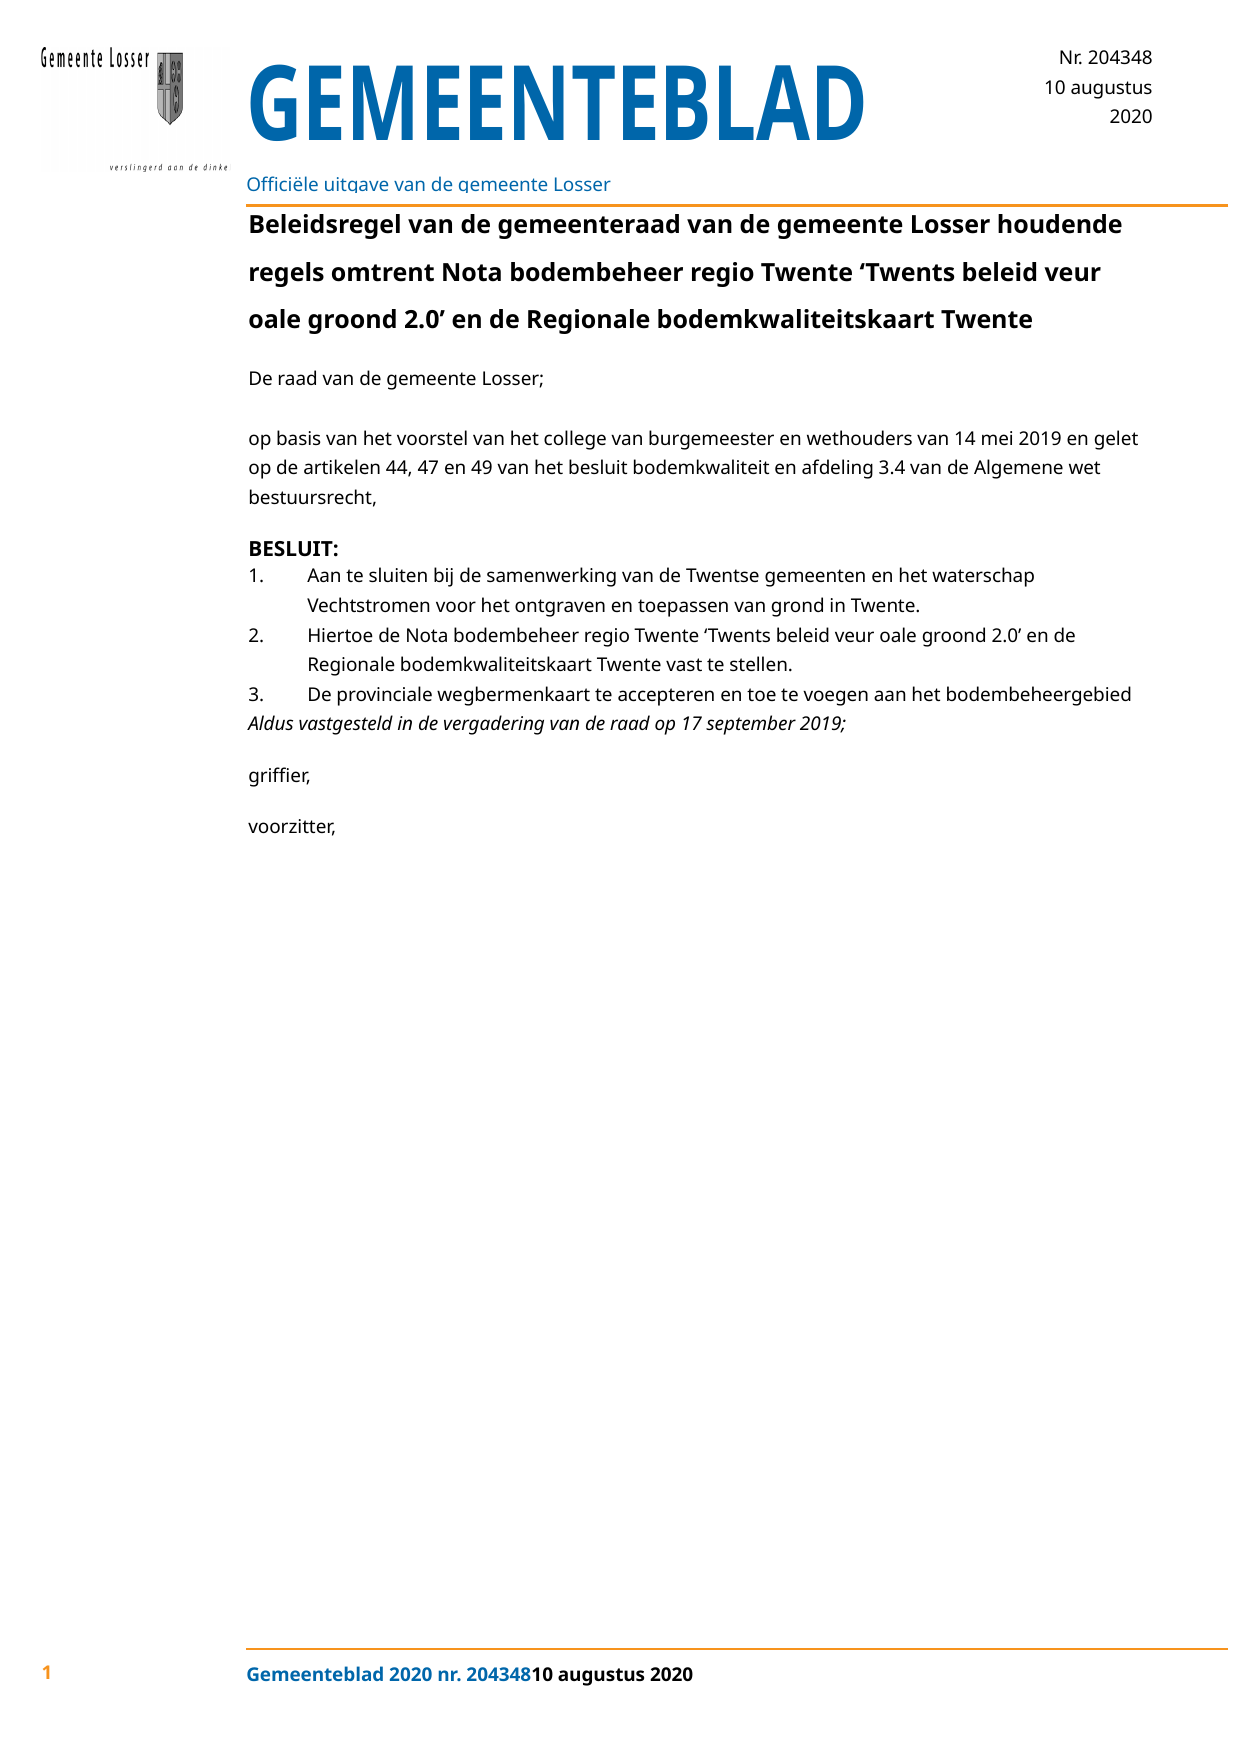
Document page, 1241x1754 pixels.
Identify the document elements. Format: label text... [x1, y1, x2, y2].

text Aldus vastgesteld in de vergadering van de raad op 17 september 2019; [248, 711, 1152, 736]
text op basis van het voorstel van het college van burgemeester en wethouders van 14 mei 2019 en gelet op de artikelen 44, 47 en 49 van het besluit bodemkwaliteit en afdeling 3.4 van de Algemene wet bestuursrecht, [248, 425, 1152, 509]
text BESLUIT: [248, 534, 1152, 563]
text Beleidsregel van de gemeenteraad van de gemeente Losser houdende regels omtrent Nota bodembeheer regio Twente ‘Twents beleid veur oale groond 2.0’ en de Regionale bodemkwaliteitskaart Twente [248, 207, 1152, 336]
text griffier, [248, 762, 1152, 788]
list Aan te sluiten bij de samenwerking van de Twentse gemeenten en het waterschap Vechtstromen voor het ontgraven en toepassen van grond in Twente. [248, 563, 1152, 618]
list Hiertoe de Nota bodembeheer regio Twente ‘Twents beleid veur oale groond 2.0’ en de Regionale bodemkwaliteitskaart Twente vast te stellen. [248, 622, 1152, 677]
text voorzitter, [248, 813, 1152, 839]
list De provinciale wegbermenkaart te accepteren en toe te voegen aan het bodembeheergebied [248, 681, 1152, 707]
text De raad van de gemeente Losser; [248, 366, 1152, 391]
picture [41, 47, 231, 172]
